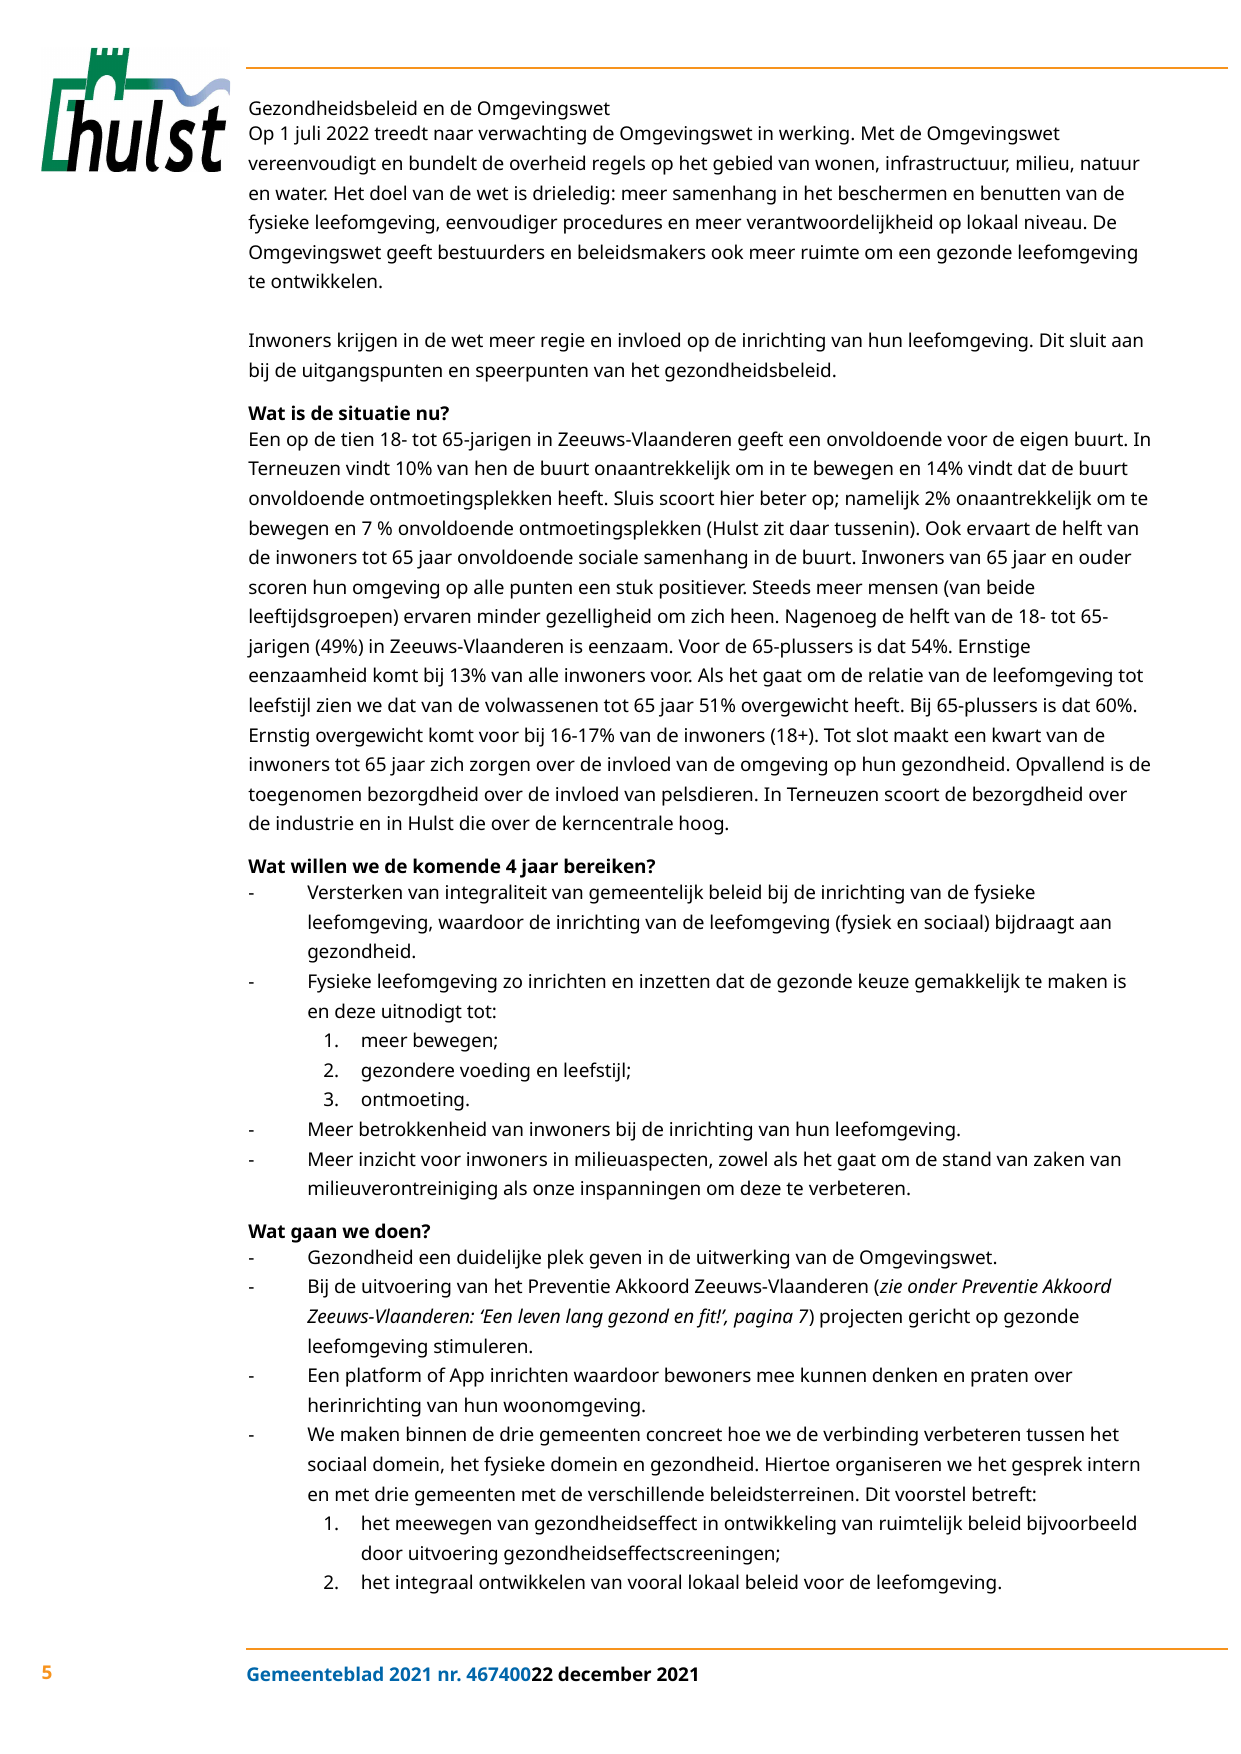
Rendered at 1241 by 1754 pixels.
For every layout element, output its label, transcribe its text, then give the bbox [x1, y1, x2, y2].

picture [41, 47, 231, 172]
list het meewegen van gezondheidseffect in ontwikkeling van ruimtelijk beleid bijvoorbeeld door uitvoering gezondheidseffectscreeningen; [323, 1510, 1152, 1566]
list meer bewegen; [323, 1027, 1152, 1053]
text Op 1 juli 2022 treedt naar verwachting de Omgevingswet in werking. Met de Omgevingswet vereenvoudigt en bundelt de overheid regels op het gebied van wonen, infrastructuur, milieu, natuur en water. Het doel van de wet is drieledig: meer samenhang in het beschermen en benutten van de fysieke leefomgeving, eenvoudiger procedures en meer verantwoordelijkheid op lokaal niveau. De Omgevingswet geeft bestuurders en beleidsmakers ook meer ruimte om een gezonde leefomgeving te ontwikkelen. [248, 121, 1152, 294]
text Wat willen we de komende 4 jaar bereiken? [248, 854, 1152, 879]
text Wat gaan we doen? [248, 1218, 1152, 1244]
list Fysieke leefomgeving zo inrichten en inzetten dat de gezonde keuze gemakkelijk te maken is en deze uitnodigt tot: [248, 968, 1152, 1023]
list het integraal ontwikkelen van vooral lokaal beleid voor de leefomgeving. [323, 1569, 1152, 1595]
list Gezondheid een duidelijke plek geven in de uitwerking van de Omgevingswet. [248, 1244, 1152, 1270]
list Bij de uitvoering van het Preventie Akkoord Zeeuws-Vlaanderen (zie onder Preventie Akkoord Zeeuws-Vlaanderen: ‘Een leven lang gezond en fit!’, pagina 7) projecten gericht op gezonde leefomgeving stimuleren. [248, 1274, 1152, 1359]
text Gezondheidsbeleid en de Omgevingswet [248, 95, 1152, 121]
text Een op de tien 18- tot 65-jarigen in Zeeuws-Vlaanderen geeft een onvoldoende voor de eigen buurt. In Terneuzen vindt 10% van hen de buurt onaantrekkelijk om in te bewegen en 14% vindt dat de buurt onvoldoende ontmoetingsplekken heeft. Sluis scoort hier beter op; namelijk 2% onaantrekkelijk om te bewegen en 7 % onvoldoende ontmoetingsplekken (Hulst zit daar tussenin). Ook ervaart de helft van de inwoners tot 65 jaar onvoldoende sociale samenhang in de buurt. Inwoners van 65 jaar en ouder scoren hun omgeving op alle punten een stuk positiever. Steeds meer mensen (van beide leeftijdsgroepen) ervaren minder gezelligheid om zich heen. Nagenoeg de helft van de 18- tot 65-jarigen (49%) in Zeeuws-Vlaanderen is eenzaam. Voor de 65-plussers is dat 54%. Ernstige eenzaamheid komt bij 13% van alle inwoners voor. Als het gaat om de relatie van de leefomgeving tot leefstijl zien we dat van de volwassenen tot 65 jaar 51% overgewicht heeft. Bij 65-plussers is dat 60%. Ernstig overgewicht komt voor bij 16-17% van de inwoners (18+). Tot slot maakt een kwart van de inwoners tot 65 jaar zich zorgen over de invloed van de omgeving op hun gezondheid. Opvallend is de toegenomen bezorgdheid over de invloed van pelsdieren. In Terneuzen scoort de bezorgdheid over de industrie en in Hulst die over de kerncentrale hoog. [248, 426, 1152, 836]
text Wat is de situatie nu? [248, 400, 1152, 426]
list Versterken van integraliteit van gemeentelijk beleid bij de inrichting van de fysieke leefomgeving, waardoor de inrichting van de leefomgeving (fysiek en sociaal) bijdraagt aan gezondheid. [248, 879, 1152, 964]
list Een platform of App inrichten waardoor bewoners mee kunnen denken en praten over herinrichting van hun woonomgeving. [248, 1362, 1152, 1418]
list ontmoeting. [323, 1087, 1152, 1112]
list gezondere voeding en leefstijl; [323, 1057, 1152, 1083]
list Meer betrokkenheid van inwoners bij de inrichting van hun leefomgeving. [248, 1116, 1152, 1142]
list Meer inzicht voor inwoners in milieuaspecten, zowel als het gaat om de stand van zaken van milieuverontreiniging als onze inspanningen om deze te verbeteren. [248, 1146, 1152, 1201]
list We maken binnen de drie gemeenten concreet hoe we de verbinding verbeteren tussen het sociaal domein, het fysieke domein en gezondheid. Hiertoe organiseren we het gesprek intern en met drie gemeenten met de verschillende beleidsterreinen. Dit voorstel betreft: [248, 1422, 1152, 1507]
text Inwoners krijgen in de wet meer regie en invloed op de inrichting van hun leefomgeving. Dit sluit aan bij de uitgangspunten en speerpunten van het gezondheidsbeleid. [248, 328, 1152, 383]
